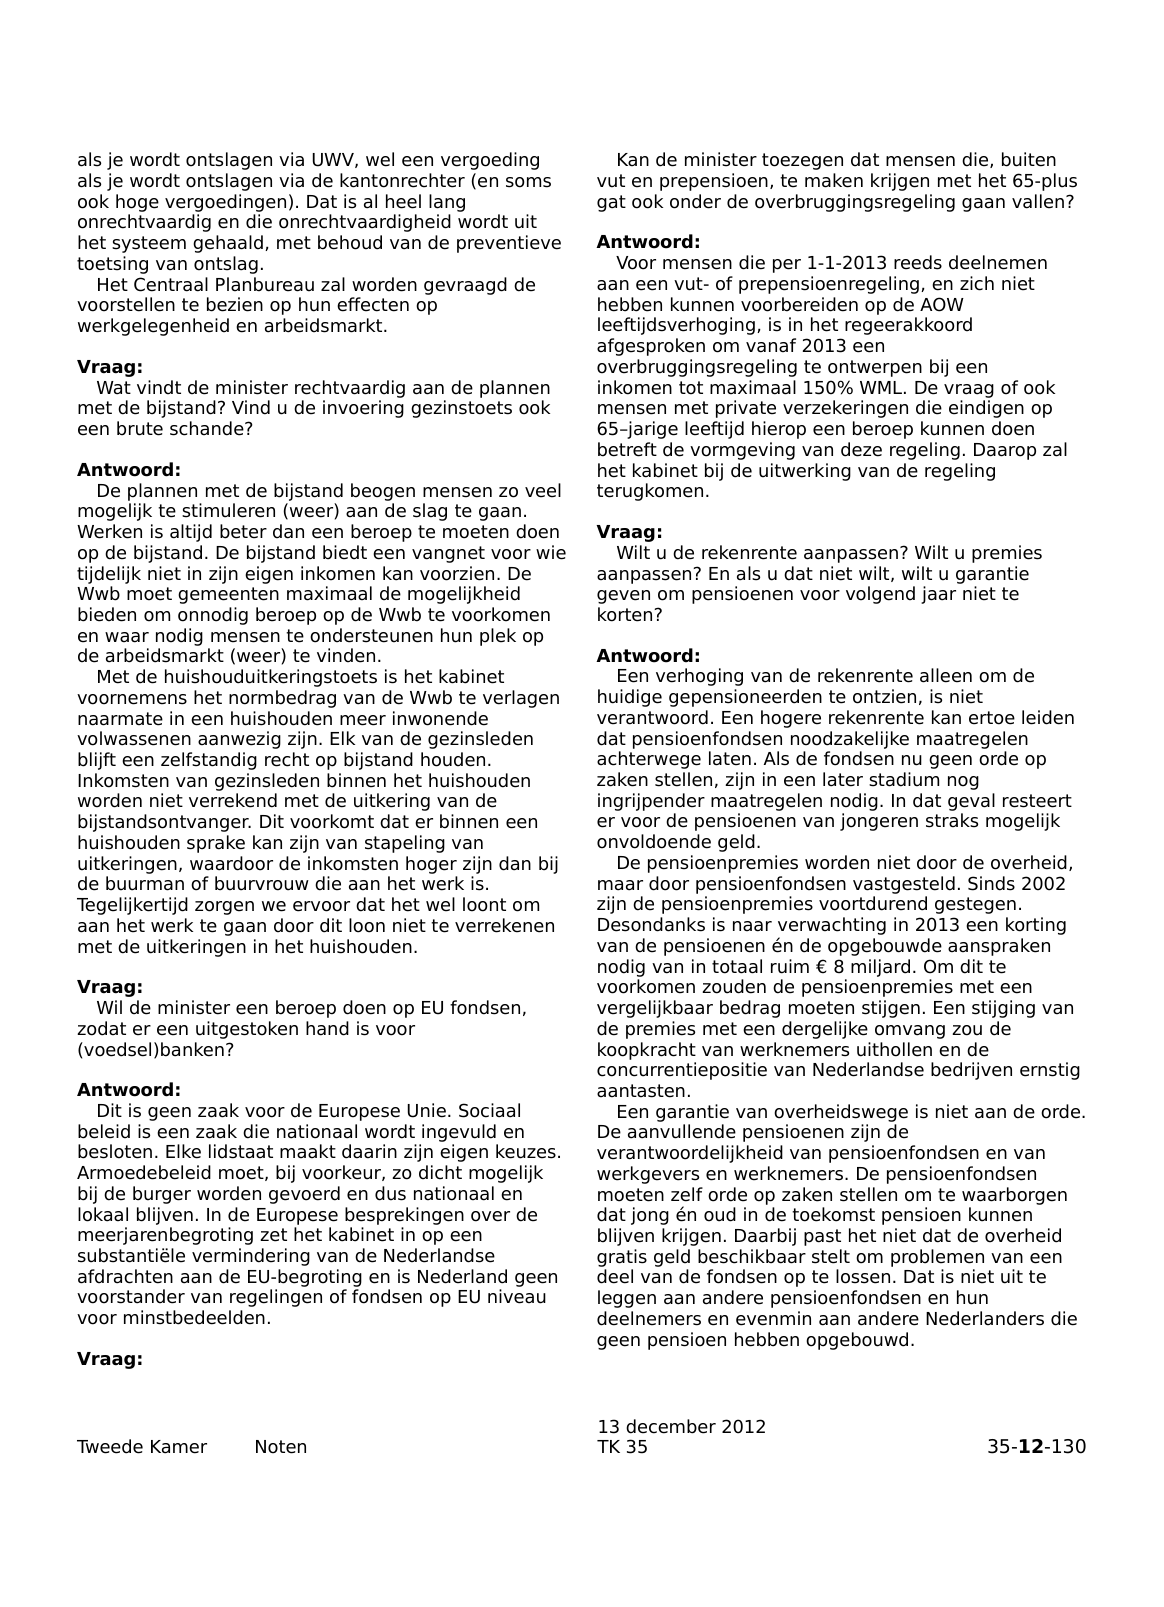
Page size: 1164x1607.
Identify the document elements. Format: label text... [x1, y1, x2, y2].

text Het Centraal Planbureau zal worden gevraagd de voorstellen te bezien op hun effecten op werkgelegenheid en arbeidsmarkt. [77, 274, 567, 337]
text Met de huishouduitkeringstoets is het kabinet voornemens het normbedrag van de Wwb te verlagen naarmate in een huishouden meer inwonende volwassenen aanwezig zijn. Elk van de gezinsleden blijft een zelfstandig recht op bijstand houden. Inkomsten van gezinsleden binnen het huishouden worden niet verrekend met de uitkering van de bijstandsontvanger. Dit voorkomt dat er binnen een huishouden sprake kan zijn van stapeling van uitkeringen, waardoor de inkomsten hoger zijn dan bij de buurman of buurvrouw die aan het werk is. Tegelijkertijd zorgen we ervoor dat het wel loont om aan het werk te gaan door dit loon niet te verrekenen met de uitkeringen in het huishouden. [77, 667, 567, 957]
text Antwoord: [596, 646, 1087, 666]
text Een verhoging van de rekenrente alleen om de huidige gepensioneerden te ontzien, is niet verantwoord. Een hogere rekenrente kan ertoe leiden dat pensioenfondsen noodzakelijke maatregelen achterwege laten. Als de fondsen nu geen orde op zaken stellen, zijn in een later stadium nog ingrijpender maatregelen nodig. In dat geval resteert er voor de pensioenen van jongeren straks mogelijk onvoldoende geld. [596, 666, 1087, 853]
text Wil de minister een beroep doen op EU fondsen, zodat er een uitgestoken hand is voor (voedsel)banken? [77, 998, 567, 1060]
text Dit is geen zaak voor de Europese Unie. Sociaal beleid is een zaak die nationaal wordt ingevuld en besloten. Elke lidstaat maakt daarin zijn eigen keuzes. Armoedebeleid moet, bij voorkeur, zo dicht mogelijk bij de burger worden gevoerd en dus nationaal en lokaal blijven. In de Europese besprekingen over de meerjarenbegroting zet het kabinet in op een substantiële vermindering van de Nederlandse afdrachten aan de EU-begroting en is Nederland geen voorstander van regelingen of fondsen op EU niveau voor minstbedeelden. [77, 1101, 567, 1329]
text Kan de minister toezegen dat mensen die, buiten vut en prepensioen, te maken krijgen met het 65-plus gat ook onder de overbruggingsregeling gaan vallen? [596, 150, 1087, 212]
text De plannen met de bijstand beogen mensen zo veel mogelijk te stimuleren (weer) aan de slag te gaan. Werken is altijd beter dan een beroep te moeten doen op de bijstand. De bijstand biedt een vangnet voor wie tijdelijk niet in zijn eigen inkomen kan voorzien. De Wwb moet gemeenten maximaal de mogelijkheid bieden om onnodig beroep op de Wwb te voorkomen en waar nodig mensen te ondersteunen hun plek op de arbeidsmarkt (weer) te vinden. [77, 480, 567, 667]
text Vraag: [77, 357, 567, 377]
text Antwoord: [77, 1080, 567, 1101]
text Vraag: [77, 1349, 567, 1369]
text De pensioenpremies worden niet door de overheid, maar door pensioenfondsen vastgesteld. Sinds 2002 zijn de pensioenpremies voortdurend gestegen. Desondanks is naar verwachting in 2013 een korting van de pensioenen én de opgebouwde aanspraken nodig van in totaal ruim € 8 miljard. Om dit te voorkomen zouden de pensioenpremies met een vergelijkbaar bedrag moeten stijgen. Een stijging van de premies met een dergelijke omvang zou de koopkracht van werknemers uithollen en de concurrentiepositie van Nederlandse bedrijven ernstig aantasten. [596, 853, 1087, 1102]
text Voor mensen die per 1-1-2013 reeds deelnemen aan een vut- of prepensioenregeling, en zich niet hebben kunnen voorbereiden op de AOW leeftijdsverhoging, is in het regeerakkoord afgesproken om vanaf 2013 een overbruggingsregeling te ontwerpen bij een inkomen tot maximaal 150% WML. De vraag of ook mensen met private verzekeringen die eindigen op 65–jarige leeftijd hierop een beroep kunnen doen betreft de vormgeving van deze regeling. Daarop zal het kabinet bij de uitwerking van de regeling terugkomen. [596, 253, 1087, 502]
text Wilt u de rekenrente aanpassen? Wilt u premies aanpassen? En als u dat niet wilt, wilt u garantie geven om pensioenen voor volgend jaar niet te korten? [596, 543, 1087, 626]
text Wat vindt de minister rechtvaardig aan de plannen met de bijstand? Vind u de invoering gezinstoets ook een brute schande? [77, 377, 567, 440]
text Antwoord: [596, 232, 1087, 253]
text Een garantie van overheidswege is niet aan de orde. De aanvullende pensioenen zijn de verantwoordelijkheid van pensioenfondsen en van werkgevers en werknemers. De pensioenfondsen moeten zelf orde op zaken stellen om te waarborgen dat jong én oud in de toekomst pensioen kunnen blijven krijgen. Daarbij past het niet dat de overheid gratis geld beschikbaar stelt om problemen van een deel van de fondsen op te lossen. Dat is niet uit te leggen aan andere pensioenfondsen en hun deelnemers en evenmin aan andere Nederlanders die geen pensioen hebben opgebouwd. [596, 1102, 1087, 1350]
text Antwoord: [77, 460, 567, 480]
text als je wordt ontslagen via UWV, wel een vergoeding als je wordt ontslagen via de kantonrechter (en soms ook hoge vergoedingen). Dat is al heel lang onrechtvaardig en die onrechtvaardigheid wordt uit het systeem gehaald, met behoud van de preventieve toetsing van ontslag. [77, 150, 567, 274]
text Vraag: [596, 522, 1087, 543]
text Vraag: [77, 977, 567, 998]
